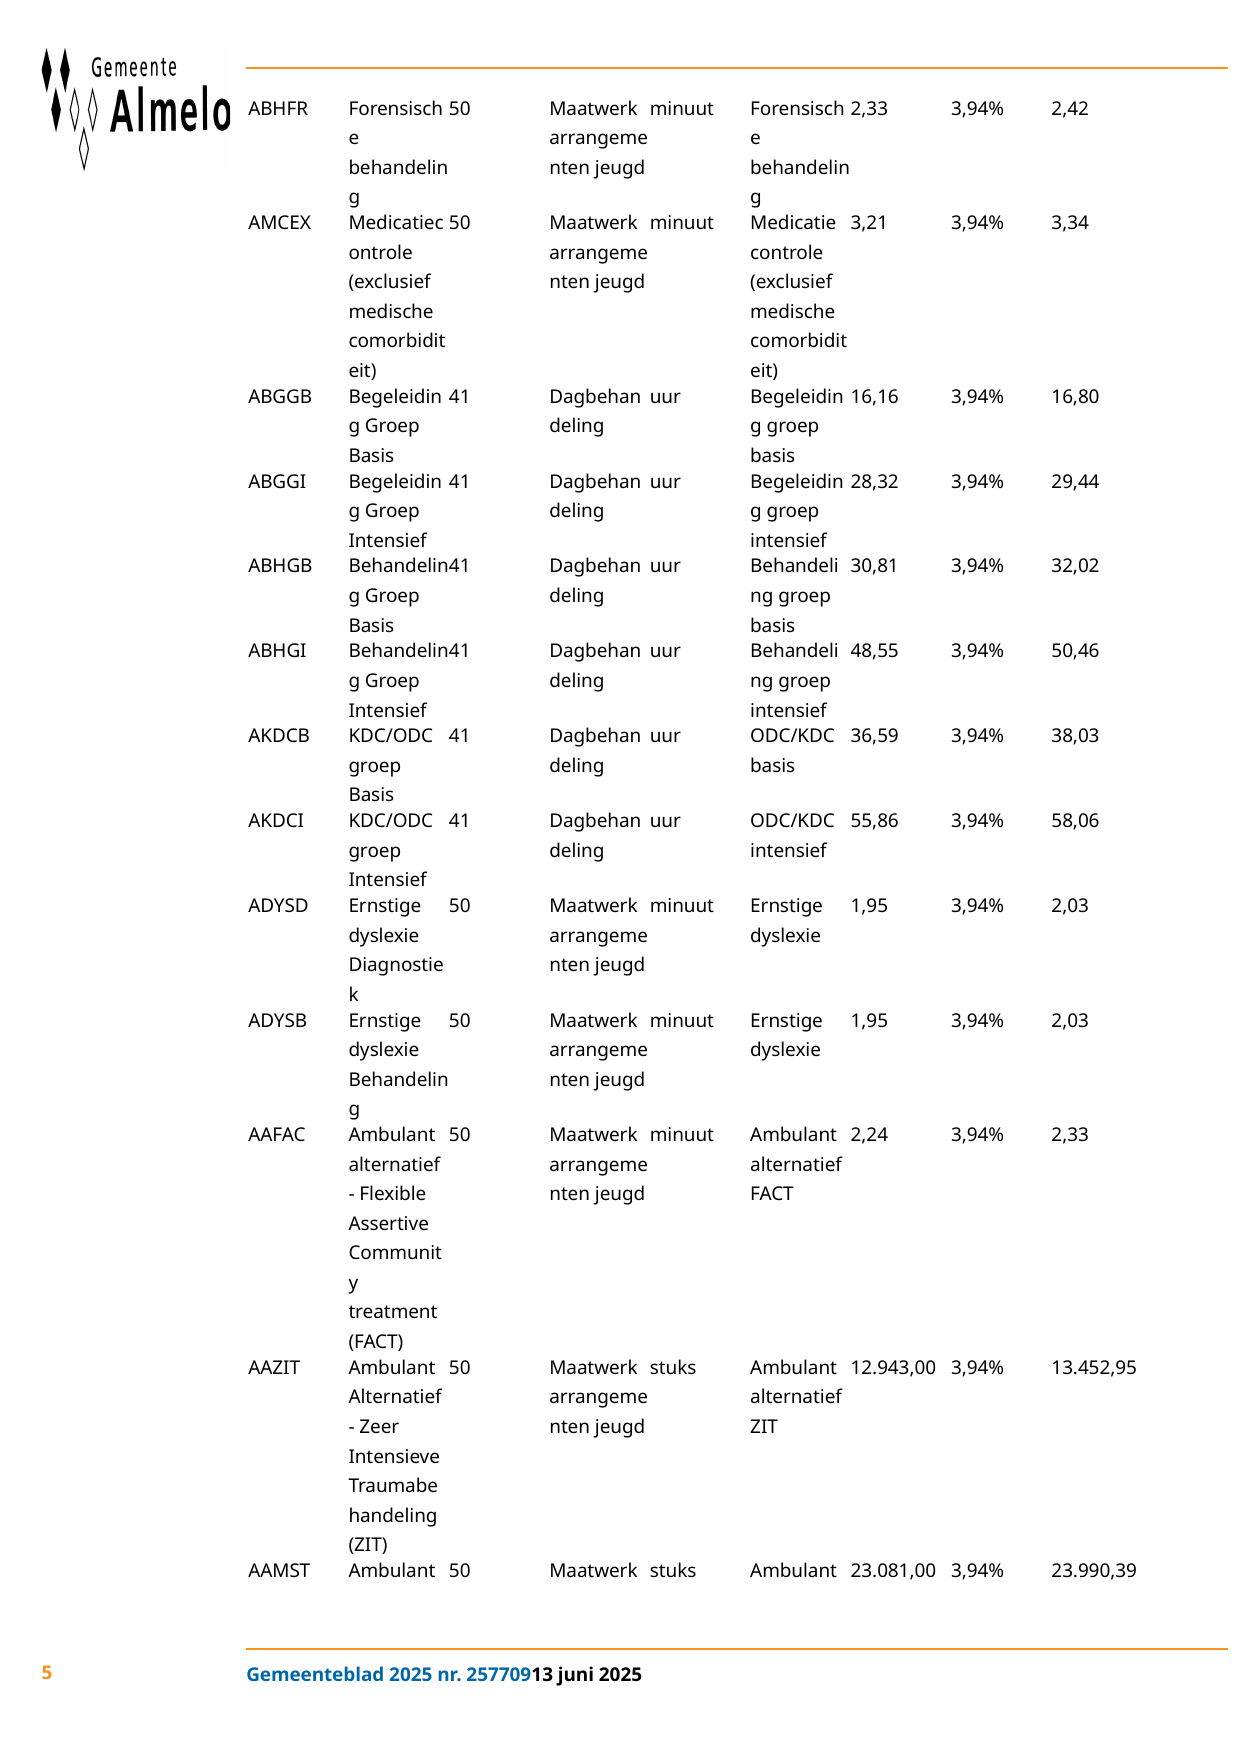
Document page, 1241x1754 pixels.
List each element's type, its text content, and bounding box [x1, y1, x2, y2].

table_cell Maatwerk arrangementen jeugd [549, 1354, 649, 1557]
table_cell uur [650, 723, 750, 807]
table_cell Forensische behandeling [348, 95, 449, 209]
table_cell Ambulant alternatief ZIT [750, 1354, 850, 1557]
table_cell 13.452,95 [1051, 1354, 1152, 1557]
table_cell Ambulant alternatief - Flexible Assertive Community treatment (FACT) [348, 1121, 449, 1354]
table_cell 50 [449, 1354, 549, 1557]
table_cell Dagbehandeling [549, 723, 649, 807]
table_cell AAFAC [248, 1121, 348, 1354]
table_cell 3,94% [951, 1557, 1051, 1583]
table_cell uur [650, 468, 750, 553]
table_cell 50 [449, 95, 549, 209]
table_cell uur [650, 383, 750, 468]
table_cell Behandeling Groep Intensief [348, 638, 449, 722]
table_cell 16,80 [1051, 383, 1152, 468]
table_cell ODC/KDC intensief [750, 808, 850, 892]
table_cell Dagbehandeling [549, 638, 649, 722]
table_cell Maatwerk arrangementen jeugd [549, 892, 649, 1007]
table_cell 36,59 [850, 723, 951, 807]
table_cell 38,03 [1051, 723, 1152, 807]
table_cell 23.990,39 [1051, 1557, 1152, 1583]
table_cell 3,34 [1051, 209, 1152, 383]
table_cell ABHGB [248, 553, 348, 638]
table_cell Begeleiding groep intensief [750, 468, 850, 553]
table_cell 50 [449, 892, 549, 1007]
table_cell stuks [650, 1557, 750, 1583]
table_cell 41 [449, 383, 549, 468]
table_cell Maatwerk [549, 1557, 649, 1583]
table_cell Dagbehandeling [549, 468, 649, 553]
table_cell Ambulant [750, 1557, 850, 1583]
table_cell AMCEX [248, 209, 348, 383]
table_cell KDC/ODC groep Basis [348, 723, 449, 807]
table_cell 41 [449, 808, 549, 892]
table_cell Dagbehandeling [549, 808, 649, 892]
table_cell Ernstige dyslexie [750, 892, 850, 1007]
table_cell 2,33 [1051, 1121, 1152, 1354]
table_cell 41 [449, 468, 549, 553]
table_cell minuut [650, 1121, 750, 1354]
table_cell 3,94% [951, 553, 1051, 638]
table_cell Dagbehandeling [549, 383, 649, 468]
table_cell 29,44 [1051, 468, 1152, 553]
table_cell Ambulant [348, 1557, 449, 1583]
table_cell 3,94% [951, 95, 1051, 209]
table_cell ADYSD [248, 892, 348, 1007]
table_cell 12.943,00 [850, 1354, 951, 1557]
picture [41, 47, 231, 172]
table_cell 3,94% [951, 1007, 1051, 1121]
table_cell AKDCB [248, 723, 348, 807]
table_cell Ernstige dyslexie [750, 1007, 850, 1121]
table_cell ABHGI [248, 638, 348, 722]
table_cell 2,03 [1051, 1007, 1152, 1121]
table_cell Medicatie controle (exclusief medische comorbiditeit) [750, 209, 850, 383]
table_cell KDC/ODC groep Intensief [348, 808, 449, 892]
table_cell 28,32 [850, 468, 951, 553]
table_cell 16,16 [850, 383, 951, 468]
table_cell 2,33 [850, 95, 951, 209]
table_cell 58,06 [1051, 808, 1152, 892]
table_cell 3,94% [951, 808, 1051, 892]
table_cell Behandeling Groep Basis [348, 553, 449, 638]
table_cell ABHFR [248, 95, 348, 209]
table_cell 2,24 [850, 1121, 951, 1354]
table_cell 41 [449, 638, 549, 722]
table_cell Maatwerk arrangementen jeugd [549, 1007, 649, 1121]
table_cell Ambulant alternatief FACT [750, 1121, 850, 1354]
table_cell Maatwerk arrangementen jeugd [549, 95, 649, 209]
table_cell Ernstige dyslexie Diagnostiek [348, 892, 449, 1007]
table_cell Ambulant Alternatief - Zeer Intensieve Traumabehandeling (ZIT) [348, 1354, 449, 1557]
table_cell uur [650, 808, 750, 892]
table_cell Behandeling groep basis [750, 553, 850, 638]
table_cell Maatwerk arrangementen jeugd [549, 1121, 649, 1354]
table_cell Medicatiecontrole (exclusief medische comorbiditeit) [348, 209, 449, 383]
table_cell Begeleiding Groep Basis [348, 383, 449, 468]
table_cell 30,81 [850, 553, 951, 638]
table_cell 3,94% [951, 209, 1051, 383]
table_cell 50 [449, 1007, 549, 1121]
table_cell Forensische behandeling [750, 95, 850, 209]
table_cell ABGGI [248, 468, 348, 553]
table_cell ABGGB [248, 383, 348, 468]
table_cell stuks [650, 1354, 750, 1557]
table_cell 3,94% [951, 383, 1051, 468]
table_cell Begeleiding groep basis [750, 383, 850, 468]
table_cell 2,03 [1051, 892, 1152, 1007]
table_cell 3,94% [951, 1354, 1051, 1557]
table_cell 55,86 [850, 808, 951, 892]
table_cell Ernstige dyslexie Behandeling [348, 1007, 449, 1121]
table_cell 3,94% [951, 892, 1051, 1007]
table_cell ODC/KDC basis [750, 723, 850, 807]
table_cell AKDCI [248, 808, 348, 892]
table_cell 1,95 [850, 1007, 951, 1121]
table_cell AAMST [248, 1557, 348, 1583]
table_cell uur [650, 638, 750, 722]
table_cell AAZIT [248, 1354, 348, 1557]
table_cell 3,94% [951, 638, 1051, 722]
table_cell minuut [650, 209, 750, 383]
table_cell minuut [650, 95, 750, 209]
table_cell 48,55 [850, 638, 951, 722]
table_cell Dagbehandeling [549, 553, 649, 638]
table_cell Behandeling groep intensief [750, 638, 850, 722]
table_cell 3,21 [850, 209, 951, 383]
table_cell 1,95 [850, 892, 951, 1007]
table_cell Begeleiding Groep Intensief [348, 468, 449, 553]
table_cell Maatwerk arrangementen jeugd [549, 209, 649, 383]
table_cell 3,94% [951, 723, 1051, 807]
table_cell ADYSB [248, 1007, 348, 1121]
table_cell minuut [650, 892, 750, 1007]
table_cell 41 [449, 553, 549, 638]
table_cell 50 [449, 1121, 549, 1354]
table_cell 3,94% [951, 1121, 1051, 1354]
table_cell 41 [449, 723, 549, 807]
table_cell uur [650, 553, 750, 638]
table_cell 32,02 [1051, 553, 1152, 638]
table_cell 3,94% [951, 468, 1051, 553]
table_cell 23.081,00 [850, 1557, 951, 1583]
table_cell 50 [449, 209, 549, 383]
table_cell 50 [449, 1557, 549, 1583]
table_cell 2,42 [1051, 95, 1152, 209]
table_cell minuut [650, 1007, 750, 1121]
table_cell 50,46 [1051, 638, 1152, 722]
